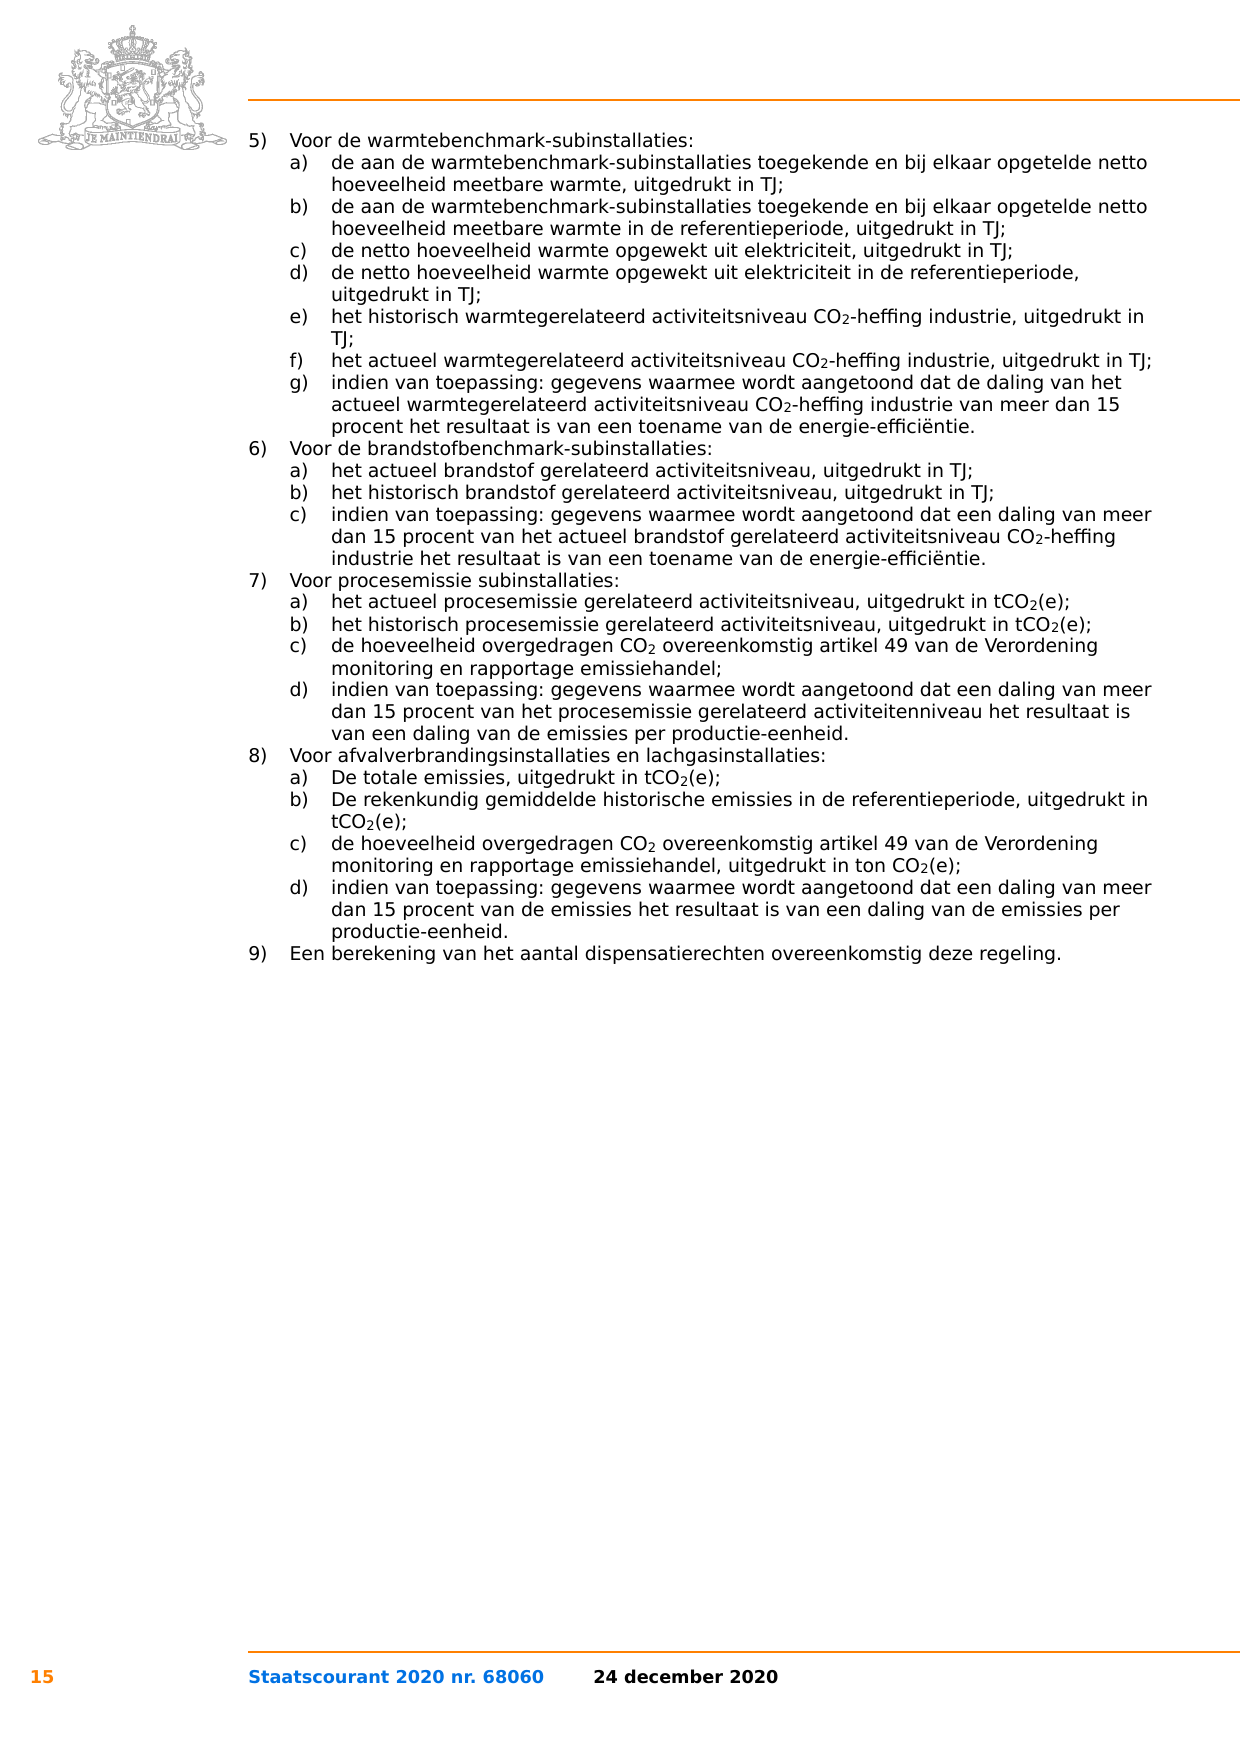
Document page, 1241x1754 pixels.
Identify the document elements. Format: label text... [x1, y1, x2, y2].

text 8) Voor afvalverbrandingsinstallaties en lachgasinstallaties: [248, 745, 1163, 767]
text d) indien van toepassing: gegevens waarmee wordt aangetoond dat een daling van meer dan 15 procent van de emissies het resultaat is van een daling van de emissies per productie-eenheid. [289, 877, 1163, 943]
text f) het actueel warmtegerelateerd activiteitsniveau CO2-heffing industrie, uitgedrukt in TJ; [289, 350, 1163, 372]
text c) indien van toepassing: gegevens waarmee wordt aangetoond dat een daling van meer dan 15 procent van het actueel brandstof gerelateerd activiteitsniveau CO2-heffing industrie het resultaat is van een toename van de energie-efficiëntie. [289, 503, 1163, 569]
text e) het historisch warmtegerelateerd activiteitsniveau CO2-heffing industrie, uitgedrukt in TJ; [289, 306, 1163, 350]
text b) het historisch brandstof gerelateerd activiteitsniveau, uitgedrukt in TJ; [289, 482, 1163, 503]
text c) de netto hoeveelheid warmte opgewekt uit elektriciteit, uitgedrukt in TJ; [289, 240, 1163, 262]
text g) indien van toepassing: gegevens waarmee wordt aangetoond dat de daling van het actueel warmtegerelateerd activiteitsniveau CO2-heffing industrie van meer dan 15 procent het resultaat is van een toename van de energie-efficiëntie. [289, 372, 1163, 438]
text a) De totale emissies, uitgedrukt in tCO2(e); [289, 767, 1163, 789]
text 9) Een berekening van het aantal dispensatierechten overeenkomstig deze regeling. [248, 943, 1163, 965]
text 7) Voor procesemissie subinstallaties: [248, 569, 1163, 591]
picture [38, 25, 227, 150]
text 5) Voor de warmtebenchmark-subinstallaties: [248, 130, 1163, 152]
text a) het actueel brandstof gerelateerd activiteitsniveau, uitgedrukt in TJ; [289, 459, 1163, 482]
text a) de aan de warmtebenchmark-subinstallaties toegekende en bij elkaar opgetelde netto hoeveelheid meetbare warmte, uitgedrukt in TJ; [289, 152, 1163, 196]
text a) het actueel procesemissie gerelateerd activiteitsniveau, uitgedrukt in tCO2(e); [289, 591, 1163, 613]
text b) de aan de warmtebenchmark-subinstallaties toegekende en bij elkaar opgetelde netto hoeveelheid meetbare warmte in de referentieperiode, uitgedrukt in TJ; [289, 196, 1163, 240]
text b) De rekenkundig gemiddelde historische emissies in de referentieperiode, uitgedrukt in tCO2(e); [289, 789, 1163, 833]
text d) de netto hoeveelheid warmte opgewekt uit elektriciteit in de referentieperiode, uitgedrukt in TJ; [289, 262, 1163, 306]
text d) indien van toepassing: gegevens waarmee wordt aangetoond dat een daling van meer dan 15 procent van het procesemissie gerelateerd activiteitenniveau het resultaat is van een daling van de emissies per productie-eenheid. [289, 679, 1163, 745]
text c) de hoeveelheid overgedragen CO2 overeenkomstig artikel 49 van de Verordening monitoring en rapportage emissiehandel, uitgedrukt in ton CO2(e); [289, 833, 1163, 877]
text b) het historisch procesemissie gerelateerd activiteitsniveau, uitgedrukt in tCO2(e); [289, 613, 1163, 635]
text 6) Voor de brandstofbenchmark-subinstallaties: [248, 438, 1163, 459]
text c) de hoeveelheid overgedragen CO2 overeenkomstig artikel 49 van de Verordening monitoring en rapportage emissiehandel; [289, 635, 1163, 679]
